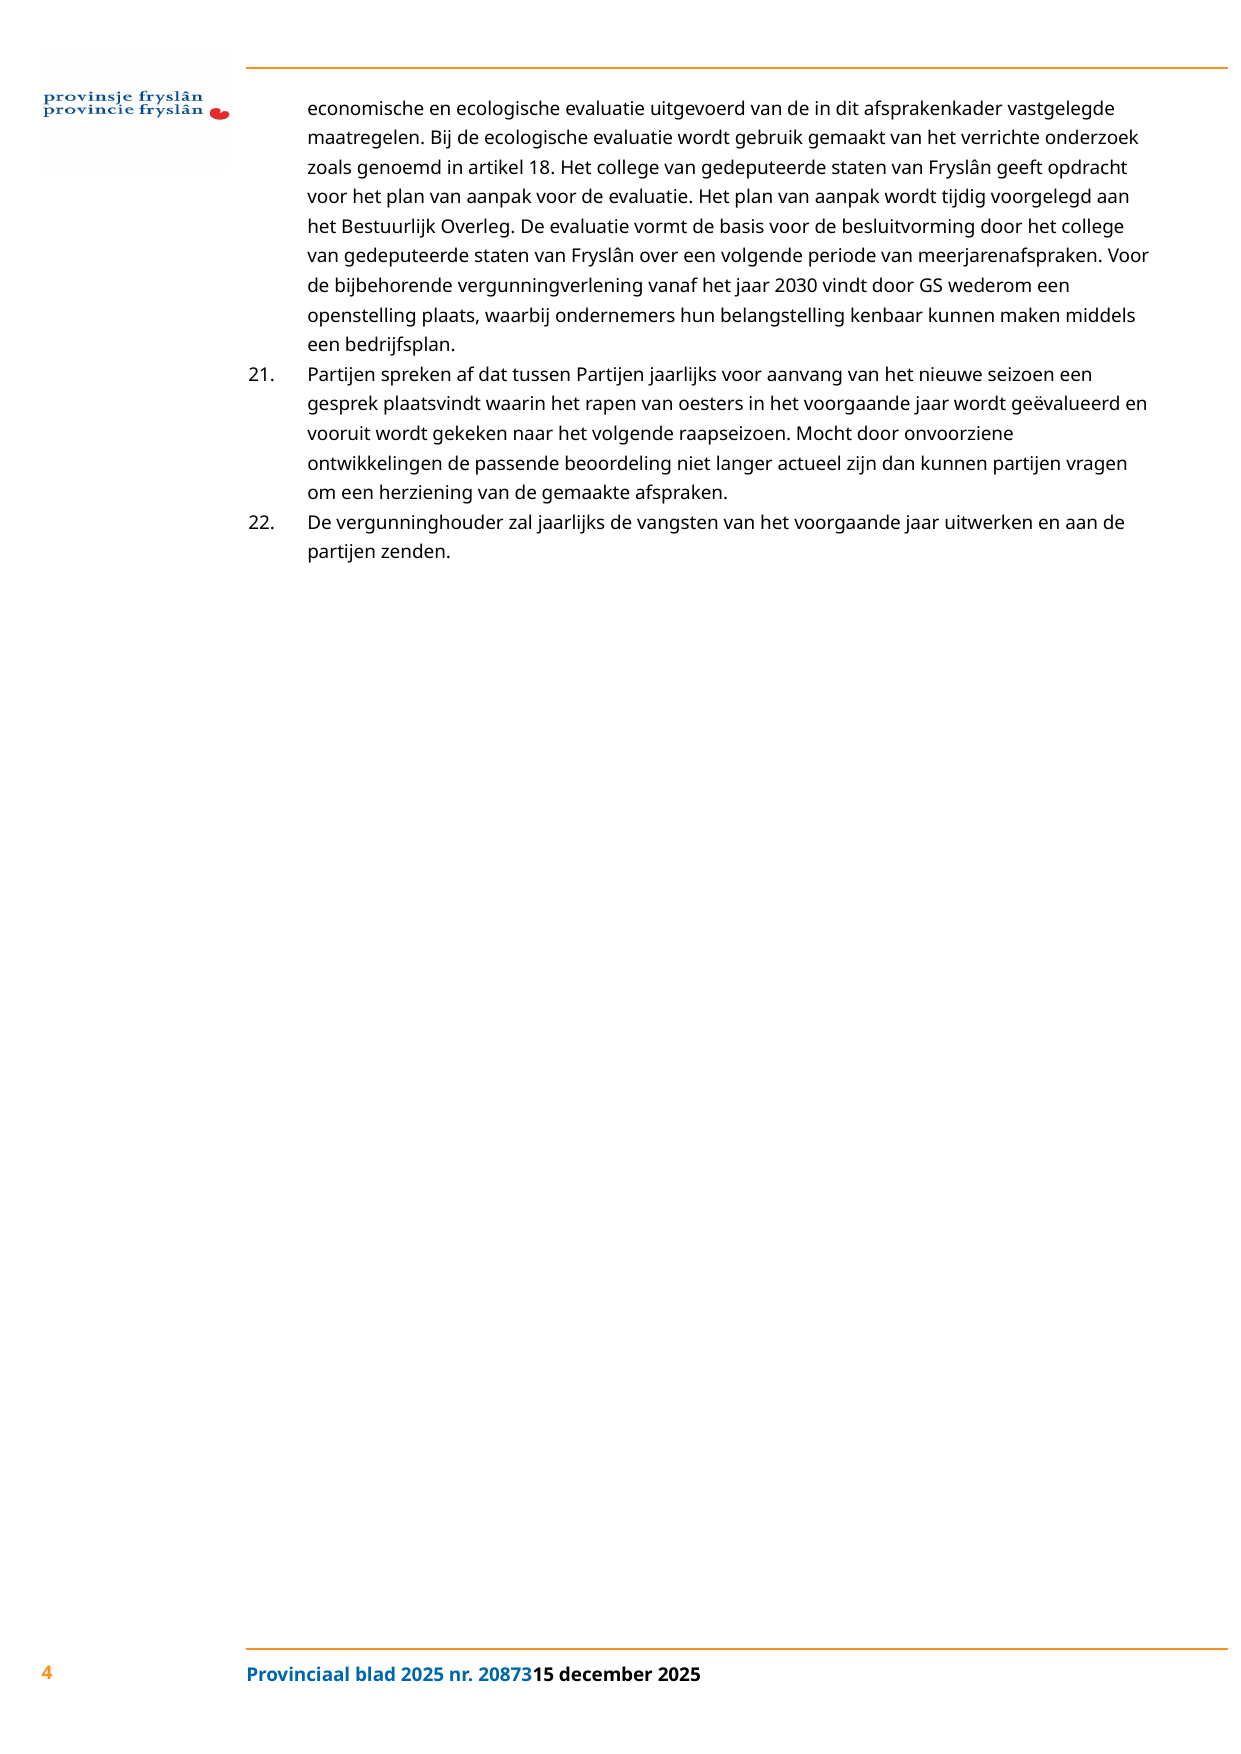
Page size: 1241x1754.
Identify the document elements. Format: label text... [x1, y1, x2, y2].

list De vergunninghouder zal jaarlijks de vangsten van het voorgaande jaar uitwerken en aan de partijen zenden. [248, 509, 1152, 564]
list Partijen spreken af dat tussen Partijen jaarlijks voor aanvang van het nieuwe seizoen een gesprek plaatsvindt waarin het rapen van oesters in het voorgaande jaar wordt geëvalueerd en vooruit wordt gekeken naar het volgende raapseizoen. Mocht door onvoorziene ontwikkelingen de passende beoordeling niet langer actueel zijn dan kunnen partijen vragen om een herziening van de gemaakte afspraken. [248, 361, 1152, 505]
list economische en ecologische evaluatie uitgevoerd van de in dit afsprakenkader vastgelegde maatregelen. Bij de ecologische evaluatie wordt gebruik gemaakt van het verrichte onderzoek zoals genoemd in artikel 18. Het college van gedeputeerde staten van Fryslân geeft opdracht voor het plan van aanpak voor de evaluatie. Het plan van aanpak wordt tijdig voorgelegd aan het Bestuurlijk Overleg. De evaluatie vormt de basis voor de besluitvorming door het college van gedeputeerde staten van Fryslân over een volgende periode van meerjarenafspraken. Voor de bijbehorende vergunningverlening vanaf het jaar 2030 vindt door GS wederom een openstelling plaats, waarbij ondernemers hun belangstelling kenbaar kunnen maken middels een bedrijfsplan. [248, 95, 1152, 357]
picture [41, 47, 231, 172]
